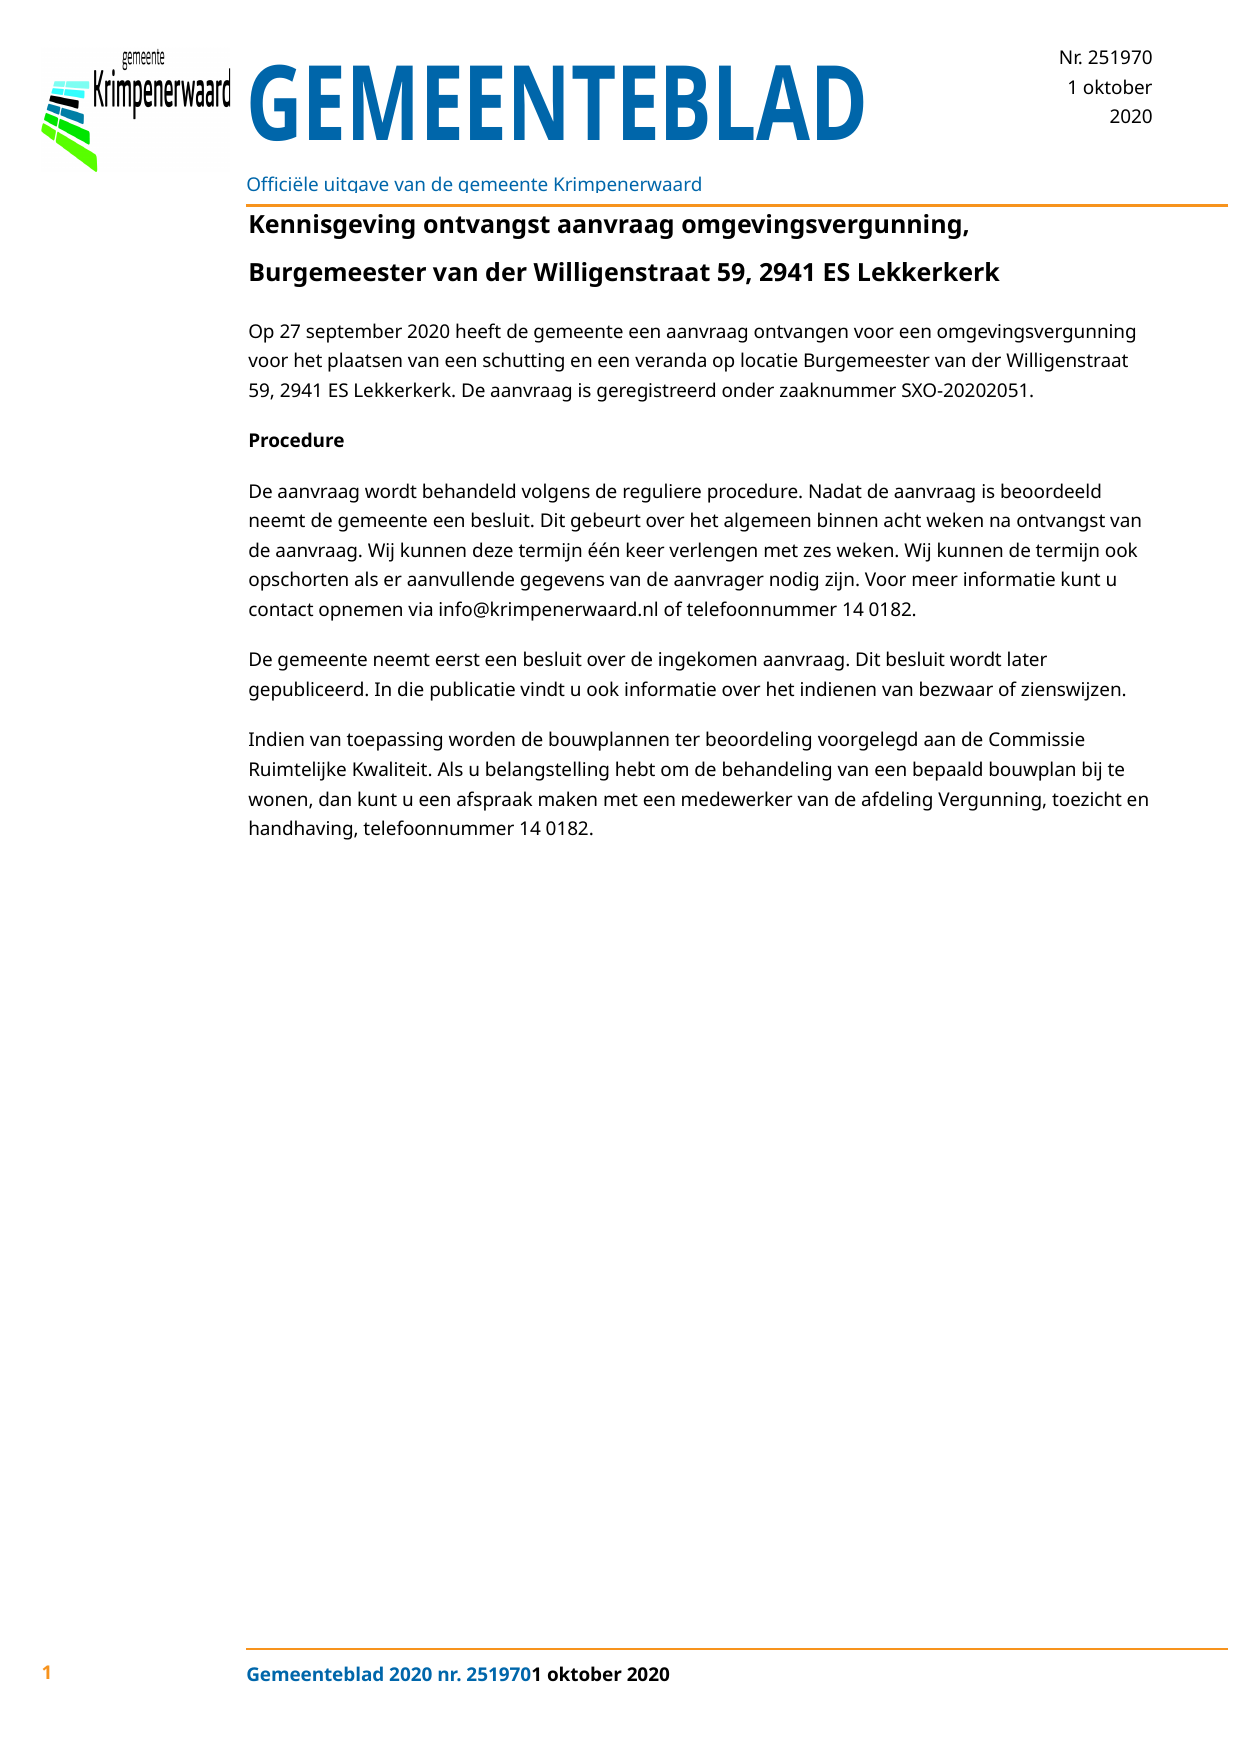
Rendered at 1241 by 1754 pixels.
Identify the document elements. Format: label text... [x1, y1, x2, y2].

text Procedure [248, 427, 1152, 453]
text Kennisgeving ontvangst aanvraag omgevingsvergunning, Burgemeester van der Willigenstraat 59, 2941 ES Lekkerkerk [248, 207, 1152, 288]
text Indien van toepassing worden de bouwplannen ter beoordeling voorgelegd aan de Commissie Ruimtelijke Kwaliteit. Als u belangstelling hebt om de behandeling van een bepaald bouwplan bij te wonen, dan kunt u een afspraak maken met een medewerker van de afdeling Vergunning, toezicht en handhaving, telefoonnummer 14 0182. [248, 727, 1152, 841]
text Op 27 september 2020 heeft de gemeente een aanvraag ontvangen voor een omgevingsvergunning voor het plaatsen van een schutting en een veranda op locatie Burgemeester van der Willigenstraat 59, 2941 ES Lekkerkerk. De aanvraag is geregistreerd onder zaaknummer SXO-20202051. [248, 318, 1152, 403]
picture [41, 47, 231, 172]
text De gemeente neemt eerst een besluit over de ingekomen aanvraag. Dit besluit wordt later gepubliceerd. In die publicatie vindt u ook informatie over het indienen van bezwaar of zienswijzen. [248, 647, 1152, 702]
text De aanvraag wordt behandeld volgens de reguliere procedure. Nadat de aanvraag is beoordeeld neemt de gemeente een besluit. Dit gebeurt over het algemeen binnen acht weken na ontvangst van de aanvraag. Wij kunnen deze termijn één keer verlengen met zes weken. Wij kunnen de termijn ook opschorten als er aanvullende gegevens van de aanvrager nodig zijn. Voor meer informatie kunt u contact opnemen via info@krimpenerwaard.nl of telefoonnummer 14 0182. [248, 478, 1152, 622]
